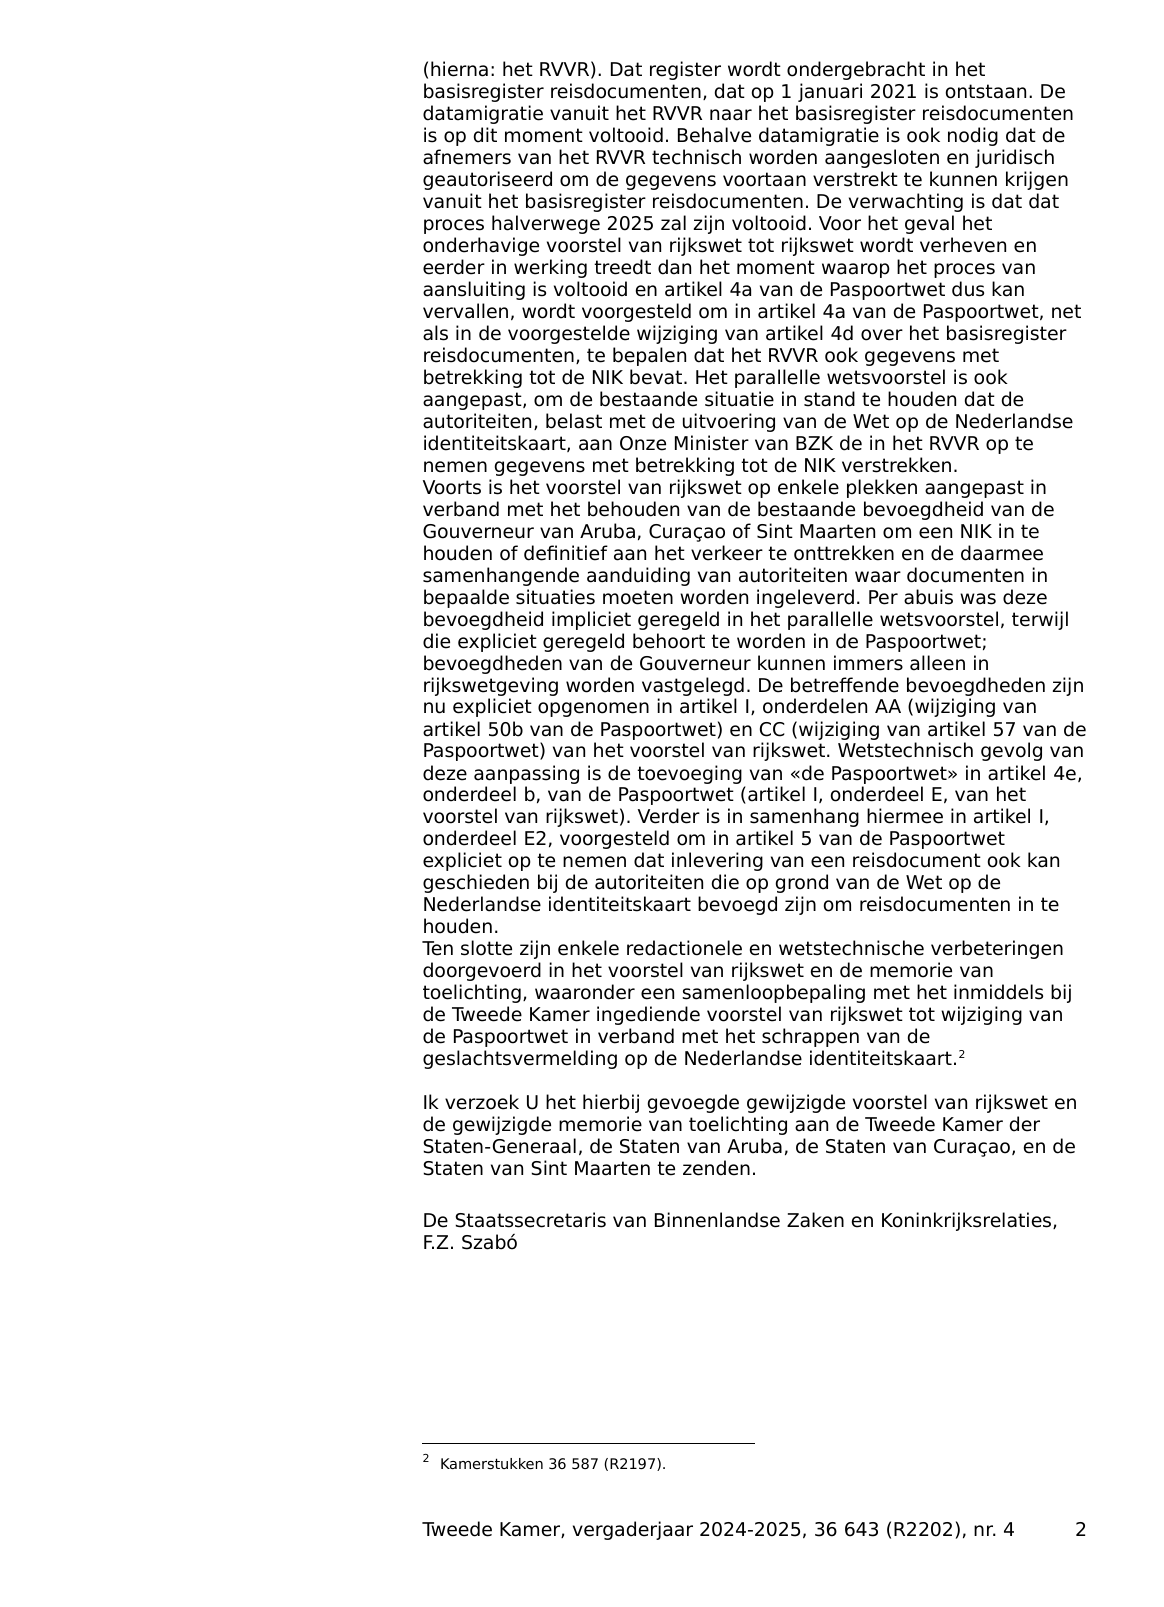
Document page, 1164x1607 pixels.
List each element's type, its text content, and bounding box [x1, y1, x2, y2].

text Ten slotte zijn enkele redactionele en wetstechnische verbeteringen doorgevoerd in het voorstel van rijkswet en de memorie van toelichting, waaronder een samenloopbepaling met het inmiddels bij de Tweede Kamer ingediende voorstel van rijkswet tot wijziging van de Paspoortwet in verband met het schrappen van de geslachtsvermelding op de Nederlandse identiteitskaart. [422, 938, 1087, 1070]
text Voorts is het voorstel van rijkswet op enkele plekken aangepast in verband met het behouden van de bestaande bevoegdheid van de Gouverneur van Aruba, Curaçao of Sint Maarten om een NIK in te houden of definitief aan het verkeer te onttrekken en de daarmee samenhangende aanduiding van autoriteiten waar documenten in bepaalde situaties moeten worden ingeleverd. Per abuis was deze bevoegdheid impliciet geregeld in het parallelle wetsvoorstel, terwijl die expliciet geregeld behoort te worden in de Paspoortwet; bevoegdheden van de Gouverneur kunnen immers alleen in rijkswetgeving worden vastgelegd. De betreffende bevoegdheden zijn nu expliciet opgenomen in artikel I, onderdelen AA (wijziging van artikel 50b van de Paspoortwet) en CC (wijziging van artikel 57 van de Paspoortwet) van het voorstel van rijkswet. Wetstechnisch gevolg van deze aanpassing is de toevoeging van «de Paspoortwet» in artikel 4e, onderdeel b, van de Paspoortwet (artikel I, onderdeel E, van het voorstel van rijkswet). Verder is in samenhang hiermee in artikel I, onderdeel E2, voorgesteld om in artikel 5 van de Paspoortwet expliciet op te nemen dat inlevering van een reisdocument ook kan geschieden bij de autoriteiten die op grond van de Wet op de Nederlandse identiteitskaart bevoegd zijn om reisdocumenten in te houden. [422, 477, 1087, 938]
text De Staatssecretaris van Binnenlandse Zaken en Koninkrijksrelaties, F.Z. Szabó [422, 1210, 1087, 1254]
text (hierna: het RVVR). Dat register wordt ondergebracht in het basisregister reisdocumenten, dat op 1 januari 2021 is ontstaan. De datamigratie vanuit het RVVR naar het basisregister reisdocumenten is op dit moment voltooid. Behalve datamigratie is ook nodig dat de afnemers van het RVVR technisch worden aangesloten en juridisch geautoriseerd om de gegevens voortaan verstrekt te kunnen krijgen vanuit het basisregister reisdocumenten. De verwachting is dat dat proces halverwege 2025 zal zijn voltooid. Voor het geval het onderhavige voorstel van rijkswet tot rijkswet wordt verheven en eerder in werking treedt dan het moment waarop het proces van aansluiting is voltooid en artikel 4a van de Paspoortwet dus kan vervallen, wordt voorgesteld om in artikel 4a van de Paspoortwet, net als in de voorgestelde wijziging van artikel 4d over het basisregister reisdocumenten, te bepalen dat het RVVR ook gegevens met betrekking tot de NIK bevat. Het parallelle wetsvoorstel is ook aangepast, om de bestaande situatie in stand te houden dat de autoriteiten, belast met de uitvoering van de Wet op de Nederlandse identiteitskaart, aan Onze Minister van BZK de in het RVVR op te nemen gegevens met betrekking tot de NIK verstrekken. [422, 59, 1087, 477]
text Ik verzoek U het hierbij gevoegde gewijzigde voorstel van rijkswet en de gewijzigde memorie van toelichting aan de Tweede Kamer der Staten-Generaal, de Staten van Aruba, de Staten van Curaçao, en de Staten van Sint Maarten te zenden. [422, 1092, 1087, 1180]
text Kamerstukken 36 587 (R2197). [422, 1452, 1087, 1474]
